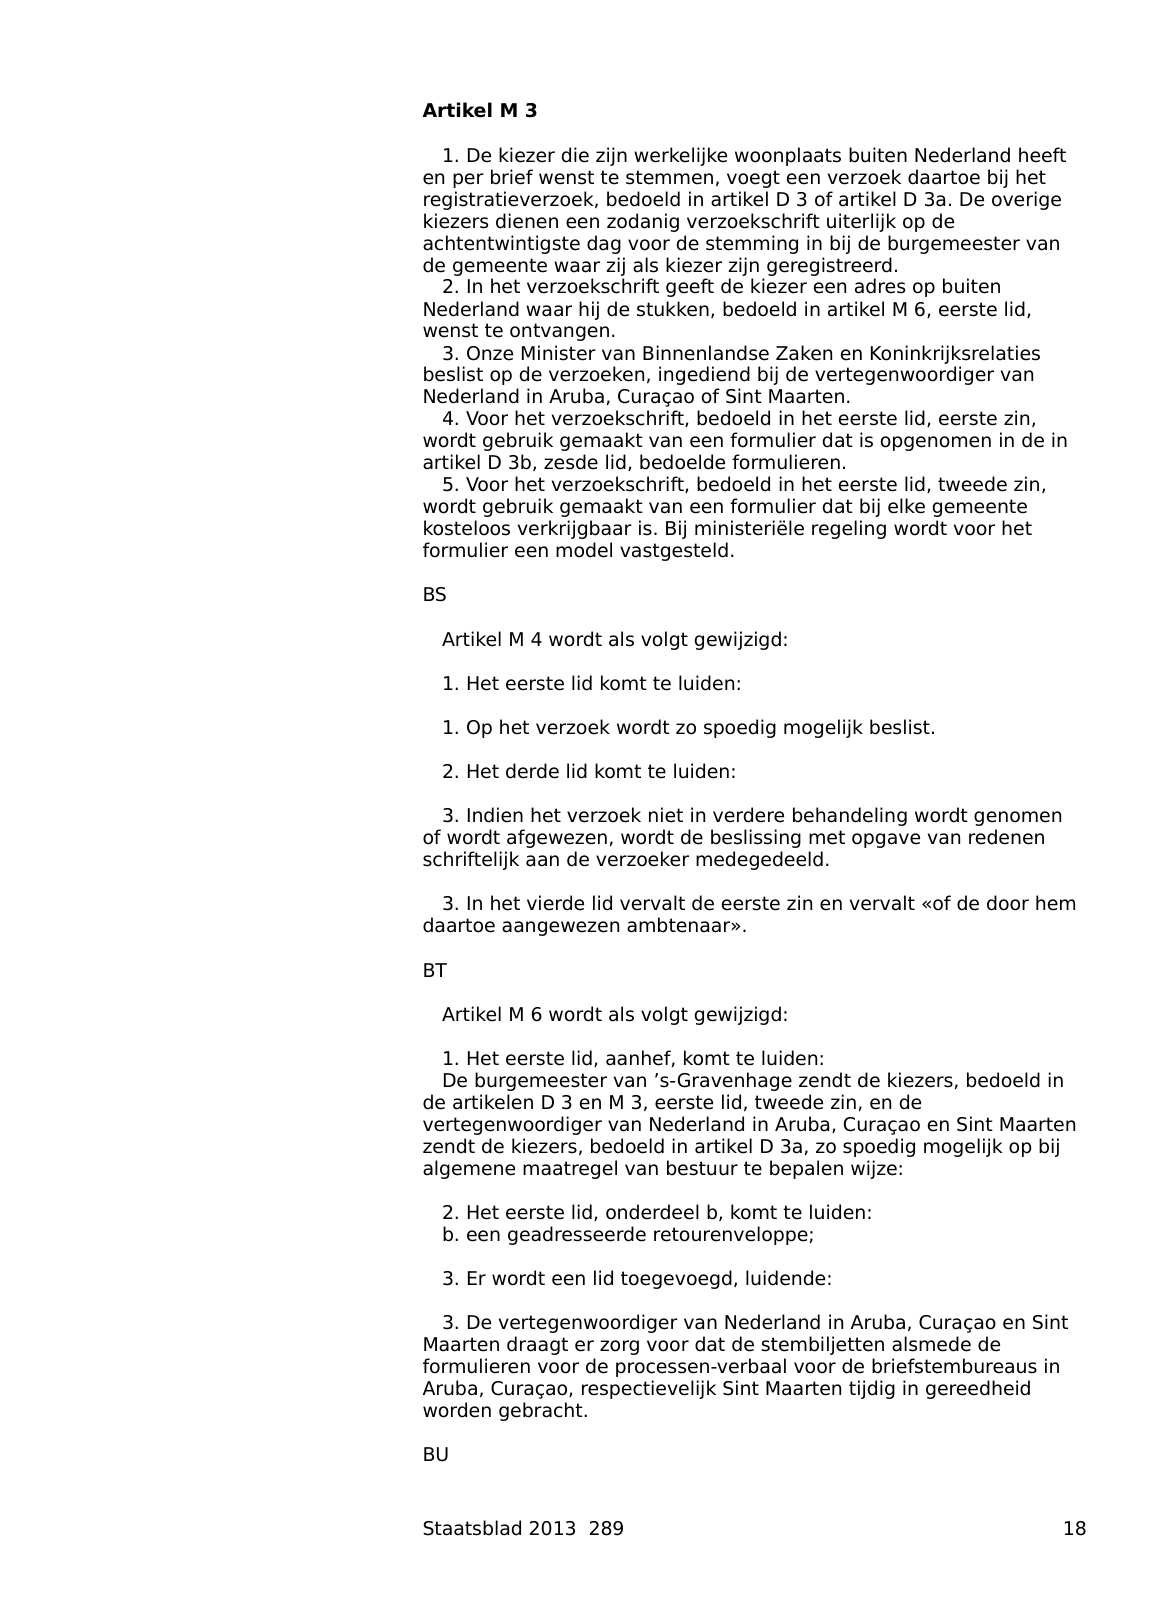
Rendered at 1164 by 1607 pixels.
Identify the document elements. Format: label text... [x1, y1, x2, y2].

text BT [422, 959, 1087, 981]
text 3. Indien het verzoek niet in verdere behandeling wordt genomen of wordt afgewezen, wordt de beslissing met opgave van redenen schriftelijk aan de verzoeker medegedeeld. [422, 805, 1087, 871]
text 2. Het derde lid komt te luiden: [422, 761, 1087, 783]
text 3. Onze Minister van Binnenlandse Zaken en Koninkrijksrelaties beslist op de verzoeken, ingediend bij de vertegenwoordiger van Nederland in Aruba, Curaçao of Sint Maarten. [422, 342, 1087, 408]
text 1. De kiezer die zijn werkelijke woonplaats buiten Nederland heeft en per brief wenst te stemmen, voegt een verzoek daartoe bij het registratieverzoek, bedoeld in artikel D 3 of artikel D 3a. De overige kiezers dienen een zodanig verzoekschrift uiterlijk op de achtentwintigste dag voor de stemming in bij de burgemeester van de gemeente waar zij als kiezer zijn geregistreerd. [422, 144, 1087, 276]
text 5. Voor het verzoekschrift, bedoeld in het eerste lid, tweede zin, wordt gebruik gemaakt van een formulier dat bij elke gemeente kosteloos verkrijgbaar is. Bij ministeriële regeling wordt voor het formulier een model vastgesteld. [422, 474, 1087, 562]
text b. een geadresseerde retourenveloppe; [422, 1224, 1087, 1246]
text 2. In het verzoekschrift geeft de kiezer een adres op buiten Nederland waar hij de stukken, bedoeld in artikel M 6, eerste lid, wenst te ontvangen. [422, 276, 1087, 342]
subtitle Artikel M 3 [422, 100, 1087, 122]
text 1. Het eerste lid, aanhef, komt te luiden: [422, 1048, 1087, 1070]
text 2. Het eerste lid, onderdeel b, komt te luiden: [422, 1202, 1087, 1224]
text BS [422, 584, 1087, 606]
text 3. De vertegenwoordiger van Nederland in Aruba, Curaçao en Sint Maarten draagt er zorg voor dat de stembiljetten alsmede de formulieren voor de processen-verbaal voor de briefstembureaus in Aruba, Curaçao, respectievelijk Sint Maarten tijdig in gereedheid worden gebracht. [422, 1312, 1087, 1422]
text De burgemeester van ’s-Gravenhage zendt de kiezers, bedoeld in de artikelen D 3 en M 3, eerste lid, tweede zin, en de vertegenwoordiger van Nederland in Aruba, Curaçao en Sint Maarten zendt de kiezers, bedoeld in artikel D 3a, zo spoedig mogelijk op bij algemene maatregel van bestuur te bepalen wijze: [422, 1070, 1087, 1180]
text 1. Op het verzoek wordt zo spoedig mogelijk beslist. [422, 717, 1087, 739]
text Artikel M 4 wordt als volgt gewijzigd: [422, 628, 1087, 651]
text 1. Het eerste lid komt te luiden: [422, 673, 1087, 695]
text 4. Voor het verzoekschrift, bedoeld in het eerste lid, eerste zin, wordt gebruik gemaakt van een formulier dat is opgenomen in de in artikel D 3b, zesde lid, bedoelde formulieren. [422, 408, 1087, 474]
text Artikel M 6 wordt als volgt gewijzigd: [422, 1004, 1087, 1026]
text 3. In het vierde lid vervalt de eerste zin en vervalt «of de door hem daartoe aangewezen ambtenaar». [422, 893, 1087, 937]
text 3. Er wordt een lid toegevoegd, luidende: [422, 1268, 1087, 1290]
text BU [422, 1444, 1087, 1466]
